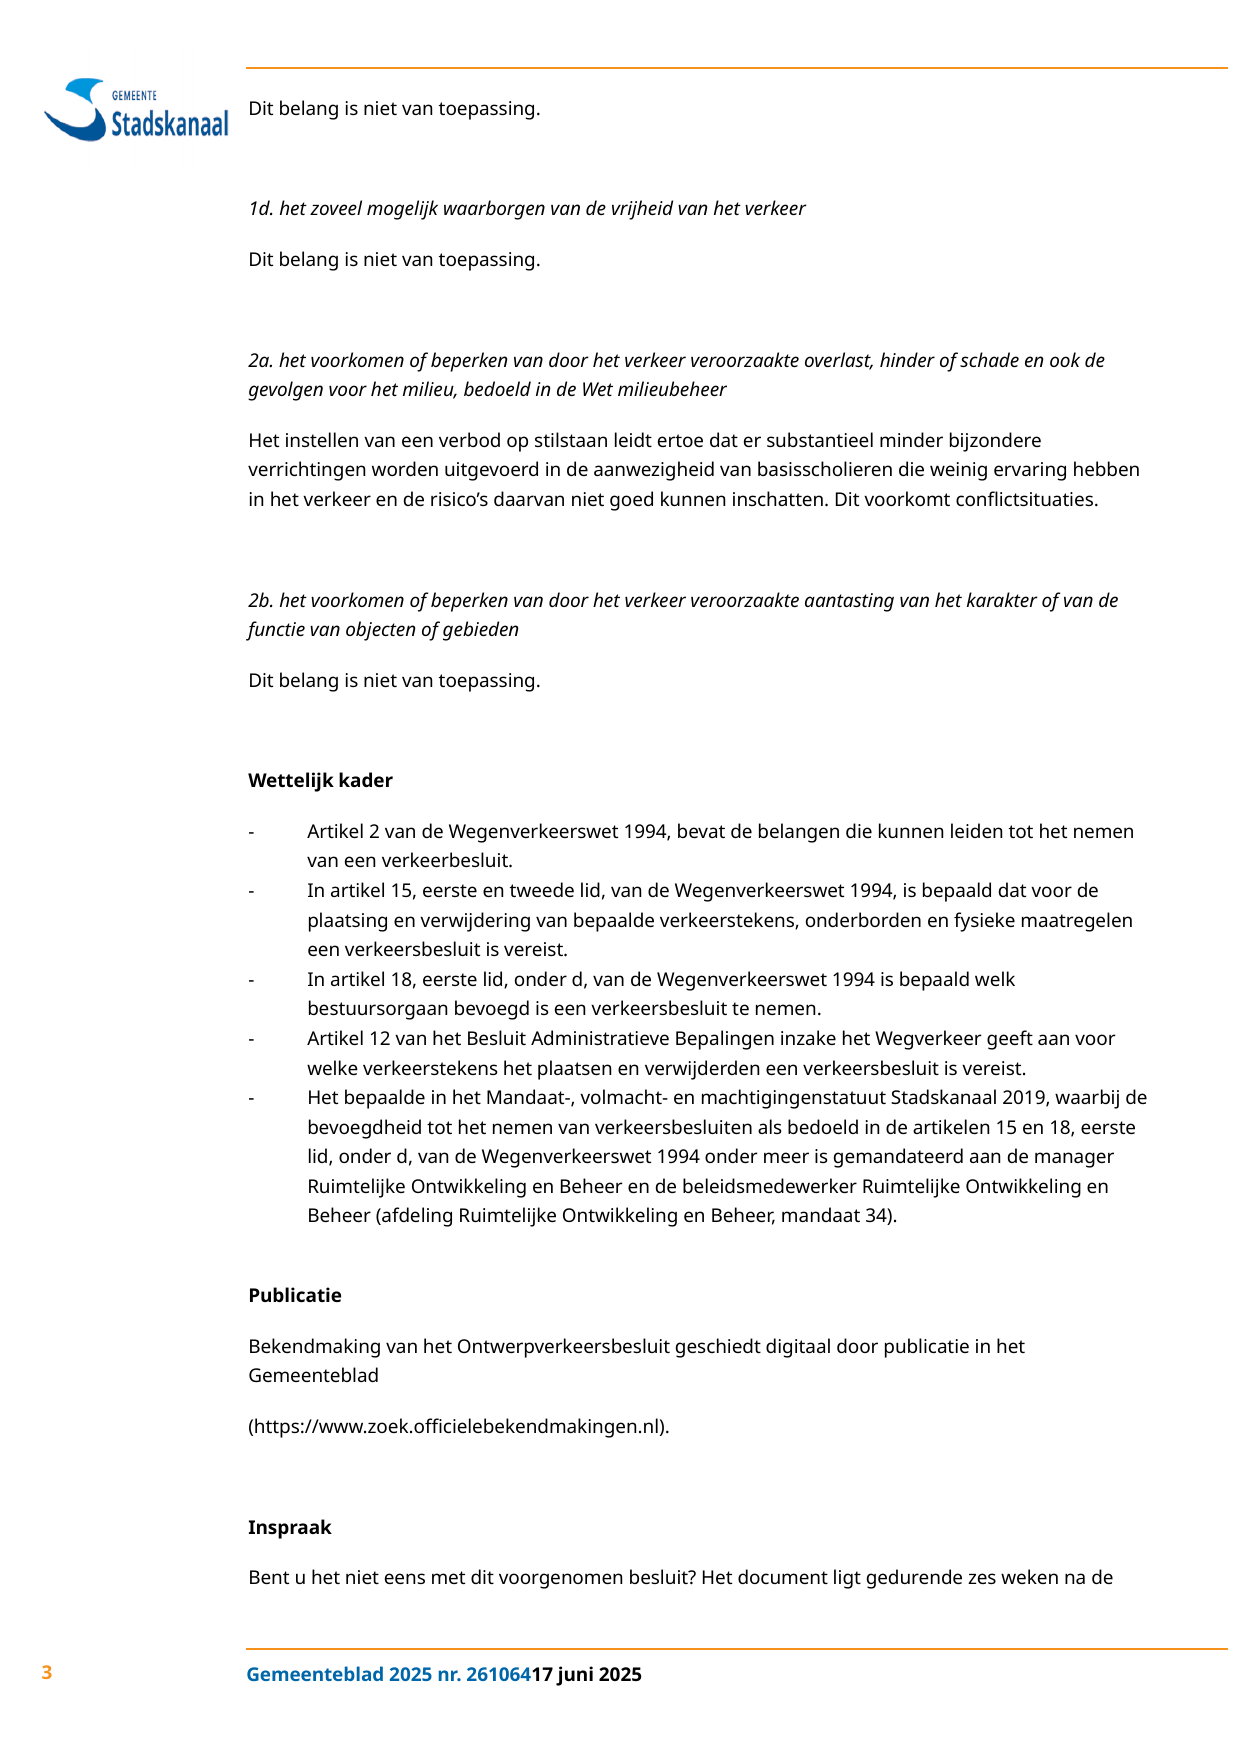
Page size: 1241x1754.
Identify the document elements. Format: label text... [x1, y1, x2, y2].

text Dit belang is niet van toepassing. [248, 667, 1152, 693]
text Het instellen van een verbod op stilstaan leidt ertoe dat er substantieel minder bijzondere verrichtingen worden uitgevoerd in de aanwezigheid van basisscholieren die weinig ervaring hebben in het verkeer en de risico’s daarvan niet goed kunnen inschatten. Dit voorkomt conflictsituaties. [248, 427, 1152, 512]
list Het bepaalde in het Mandaat-, volmacht- en machtigingenstatuut Stadskanaal 2019, waarbij de bevoegdheid tot het nemen van verkeersbesluiten als bedoeld in de artikelen 15 en 18, eerste lid, onder d, van de Wegenverkeerswet 1994 onder meer is gemandateerd aan de manager Ruimtelijke Ontwikkeling en Beheer en de beleidsmedewerker Ruimtelijke Ontwikkeling en Beheer (afdeling Ruimtelijke Ontwikkeling en Beheer, mandaat 34). [248, 1084, 1152, 1228]
text Publicatie [248, 1283, 1152, 1308]
list In artikel 18, eerste lid, onder d, van de Wegenverkeerswet 1994 is bepaald welk bestuursorgaan bevoegd is een verkeersbesluit te nemen. [248, 966, 1152, 1021]
list Artikel 2 van de Wegenverkeerswet 1994, bevat de belangen die kunnen leiden tot het nemen van een verkeerbesluit. [248, 818, 1152, 873]
text Dit belang is niet van toepassing. [248, 95, 1152, 121]
list In artikel 15, eerste en tweede lid, van de Wegenverkeerswet 1994, is bepaald dat voor de plaatsing en verwijdering van bepaalde verkeerstekens, onderborden en fysieke maatregelen een verkeersbesluit is vereist. [248, 877, 1152, 962]
text Inspraak [248, 1514, 1152, 1540]
text Bekendmaking van het Ontwerpverkeersbesluit geschiedt digitaal door publicatie in het Gemeenteblad [248, 1333, 1152, 1388]
text Wettelijk kader [248, 768, 1152, 793]
text 1d. het zoveel mogelijk waarborgen van de vrijheid van het verkeer [248, 196, 1152, 221]
text Bent u het niet eens met dit voorgenomen besluit? Het document ligt gedurende zes weken na de [248, 1564, 1152, 1590]
text Dit belang is niet van toepassing. [248, 246, 1152, 272]
text 2b. het voorkomen of beperken van door het verkeer veroorzaakte aantasting van het karakter of van de functie van objecten of gebieden [248, 587, 1152, 642]
text 2a. het voorkomen of beperken van door het verkeer veroorzaakte overlast, hinder of schade en ook de gevolgen voor het milieu, bedoeld in de Wet milieubeheer [248, 347, 1152, 402]
picture [41, 47, 231, 172]
text (https://www.zoek.officielebekendmakingen.nl). [248, 1413, 1152, 1439]
list Artikel 12 van het Besluit Administratieve Bepalingen inzake het Wegverkeer geeft aan voor welke verkeerstekens het plaatsen en verwijderden een verkeersbesluit is vereist. [248, 1025, 1152, 1081]
